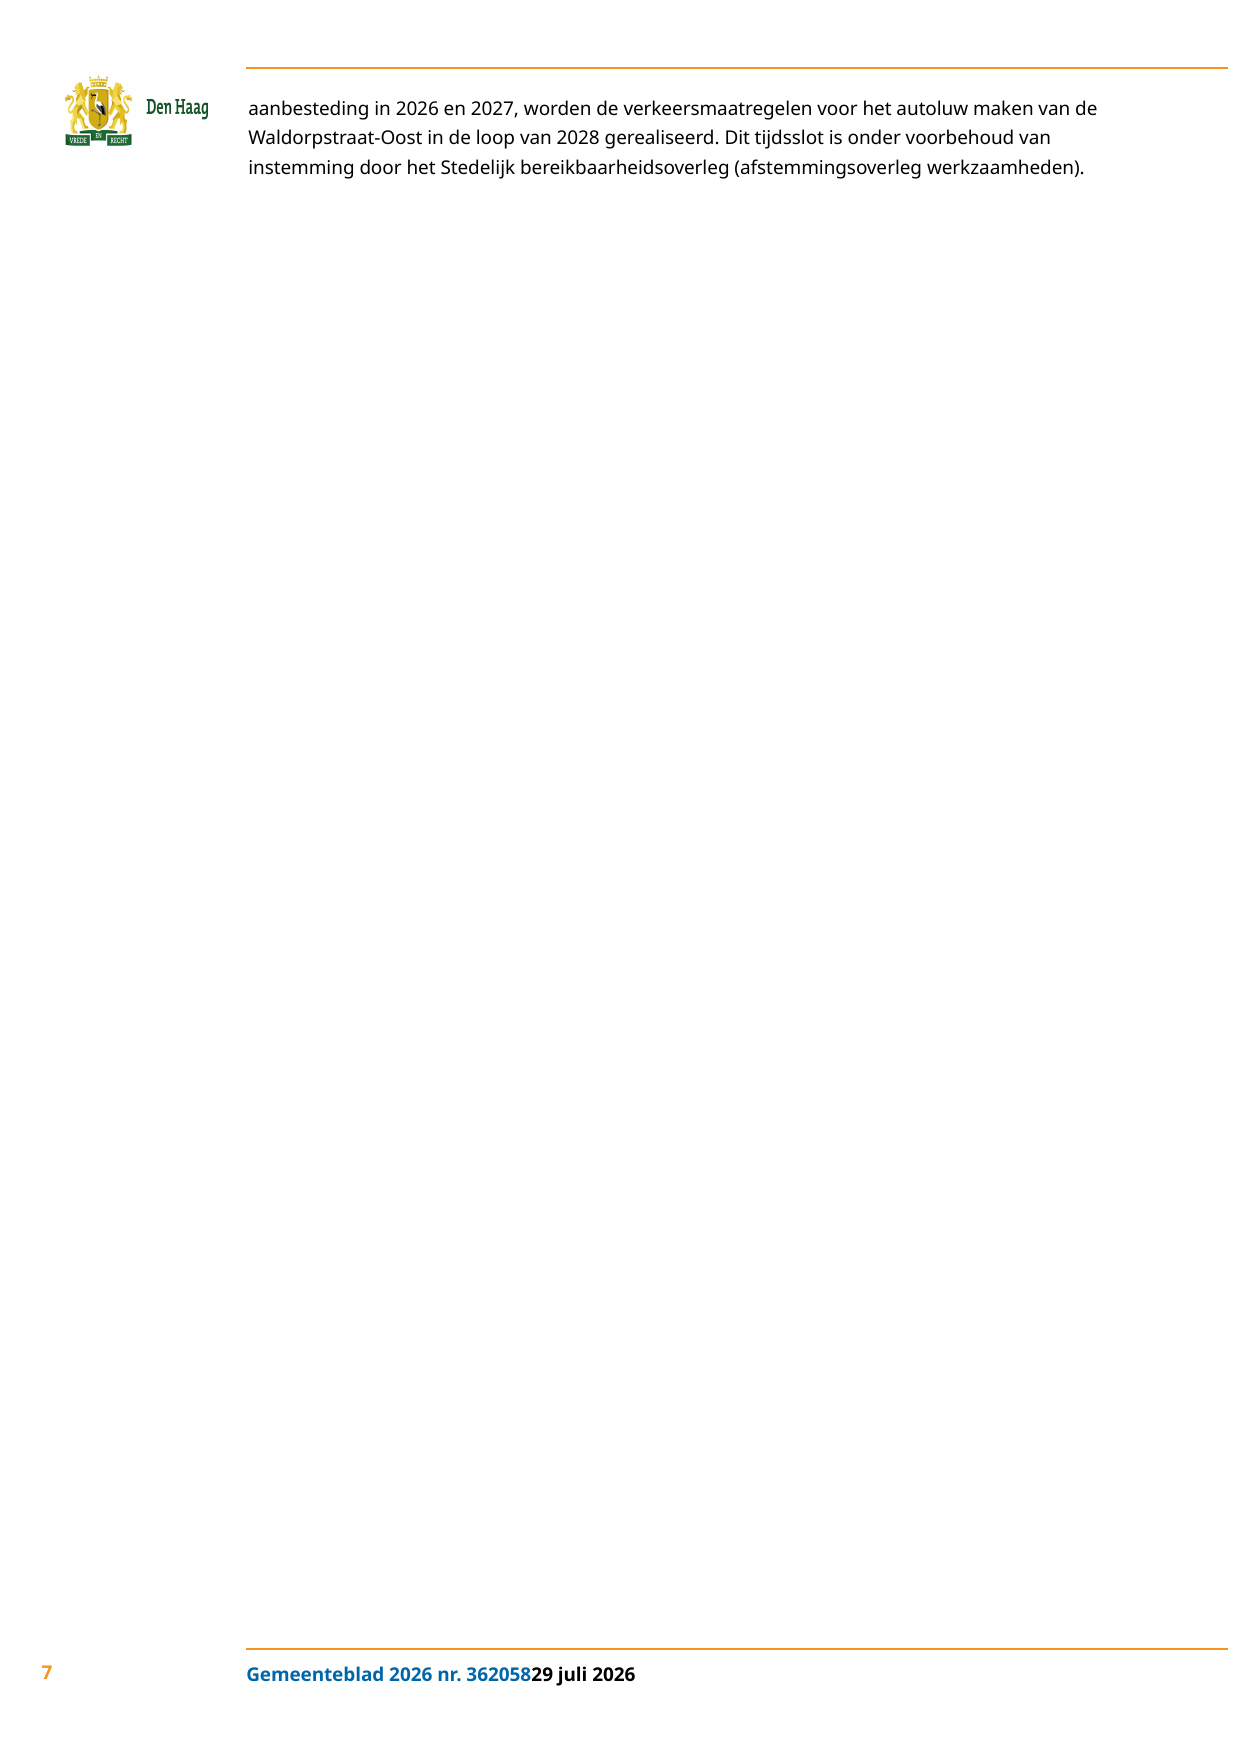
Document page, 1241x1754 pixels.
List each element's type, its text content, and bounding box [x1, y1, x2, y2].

text aanbesteding in 2026 en 2027, worden de verkeersmaatregelen voor het autoluw maken van de Waldorpstraat-Oost in de loop van 2028 gerealiseerd. Dit tijdsslot is onder voorbehoud van instemming door het Stedelijk bereikbaarheidsoverleg (afstemmingsoverleg werkzaamheden). [248, 95, 1152, 180]
picture [41, 47, 231, 172]
